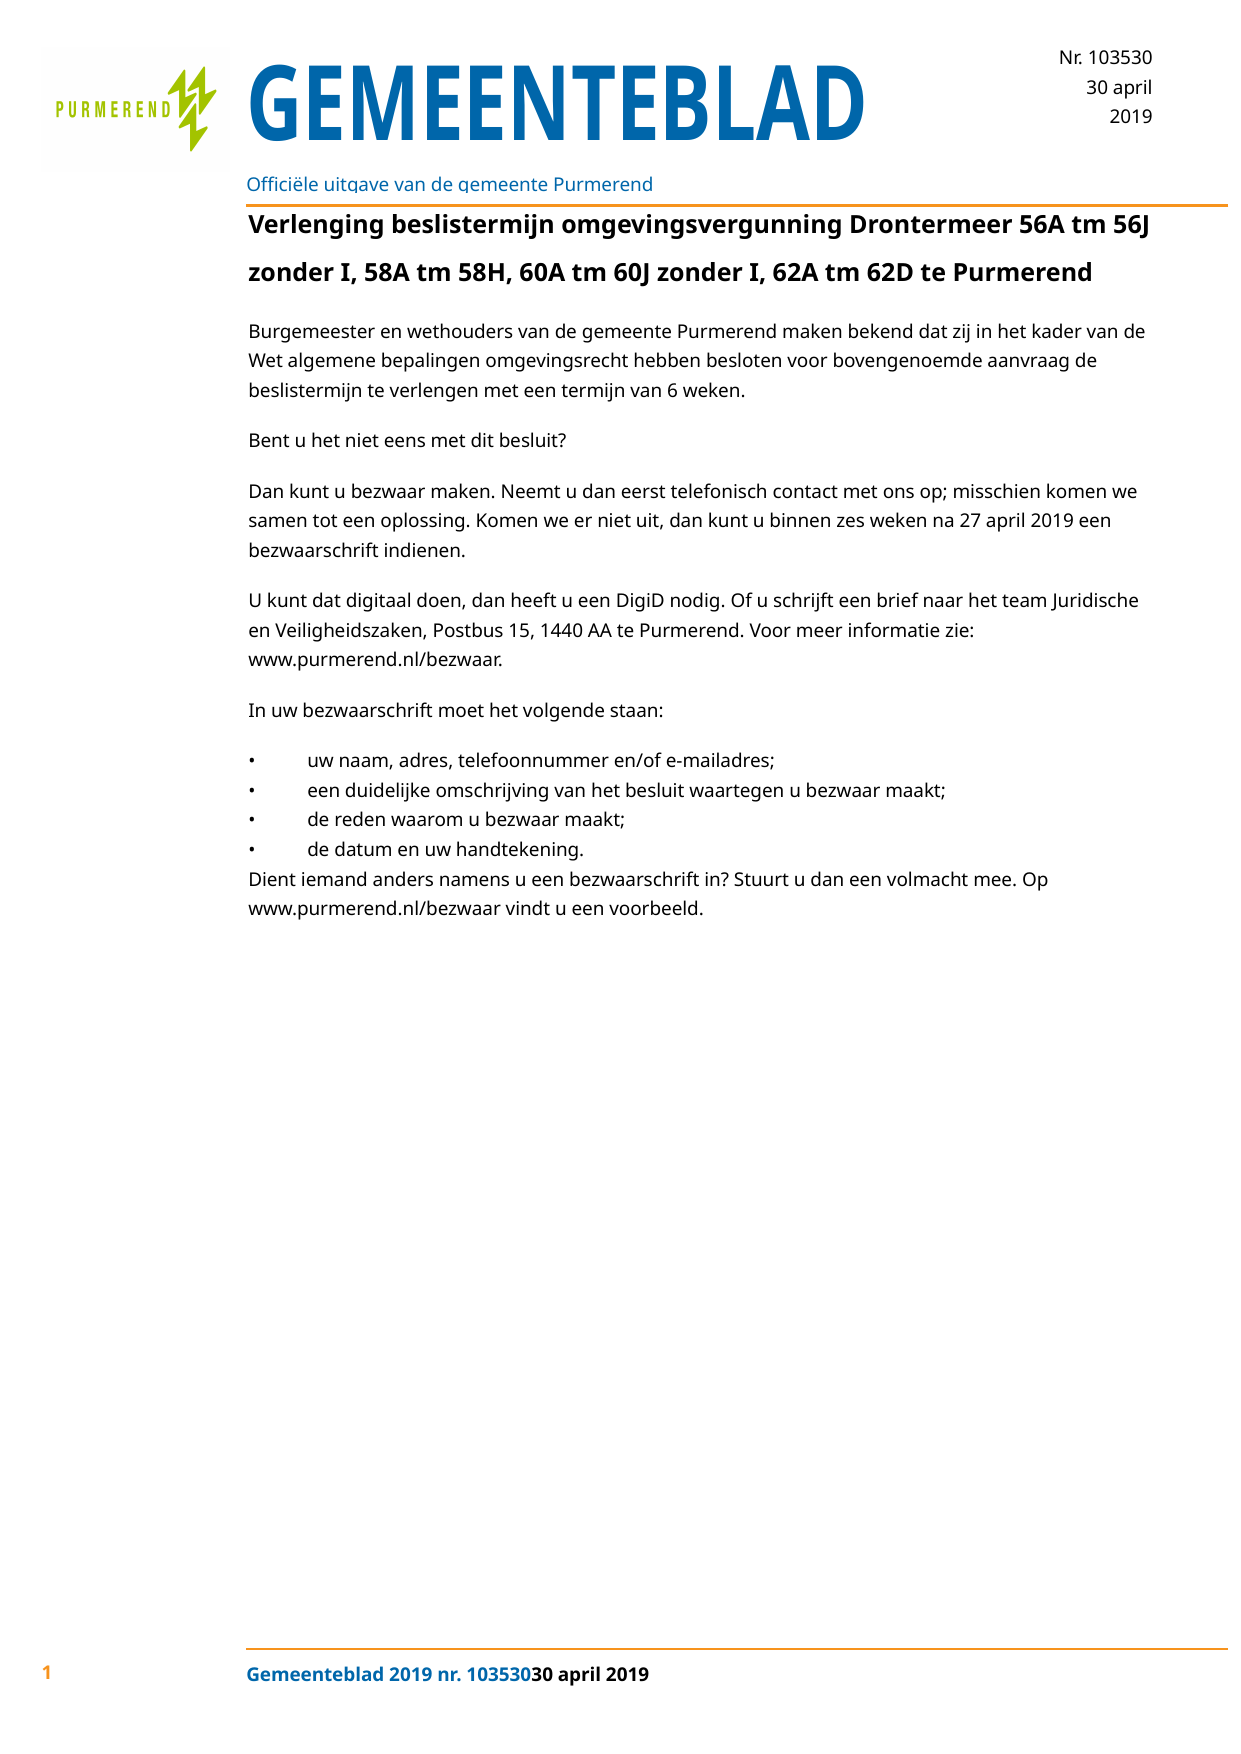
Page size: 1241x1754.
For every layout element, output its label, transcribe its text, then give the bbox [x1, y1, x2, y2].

text Burgemeester en wethouders van de gemeente Purmerend maken bekend dat zij in het kader van de Wet algemene bepalingen omgevingsrecht hebben besloten voor bovengenoemde aanvraag de beslistermijn te verlengen met een termijn van 6 weken. [248, 318, 1152, 403]
list de datum en uw handtekening. [248, 836, 1152, 862]
picture [41, 47, 231, 172]
text Dient iemand anders namens u een bezwaarschrift in? Stuurt u dan een volmacht mee. Op www.purmerend.nl/bezwaar vindt u een voorbeeld. [248, 866, 1152, 921]
list uw naam, adres, telefoonnummer en/of e-mailadres; [248, 747, 1152, 773]
text Bent u het niet eens met dit besluit? [248, 427, 1152, 453]
text Verlenging beslistermijn omgevingsvergunning Drontermeer 56A tm 56J zonder I, 58A tm 58H, 60A tm 60J zonder I, 62A tm 62D te Purmerend [248, 207, 1152, 288]
text In uw bezwaarschrift moet het volgende staan: [248, 697, 1152, 723]
list een duidelijke omschrijving van het besluit waartegen u bezwaar maakt; [248, 777, 1152, 803]
text U kunt dat digitaal doen, dan heeft u een DigiD nodig. Of u schrijft een brief naar het team Juridische en Veiligheidszaken, Postbus 15, 1440 AA te Purmerend. Voor meer informatie zie: www.purmerend.nl/bezwaar. [248, 587, 1152, 672]
text Dan kunt u bezwaar maken. Neemt u dan eerst telefonisch contact met ons op; misschien komen we samen tot een oplossing. Komen we er niet uit, dan kunt u binnen zes weken na 27 april 2019 een bezwaarschrift indienen. [248, 478, 1152, 563]
list de reden waarom u bezwaar maakt; [248, 807, 1152, 832]
